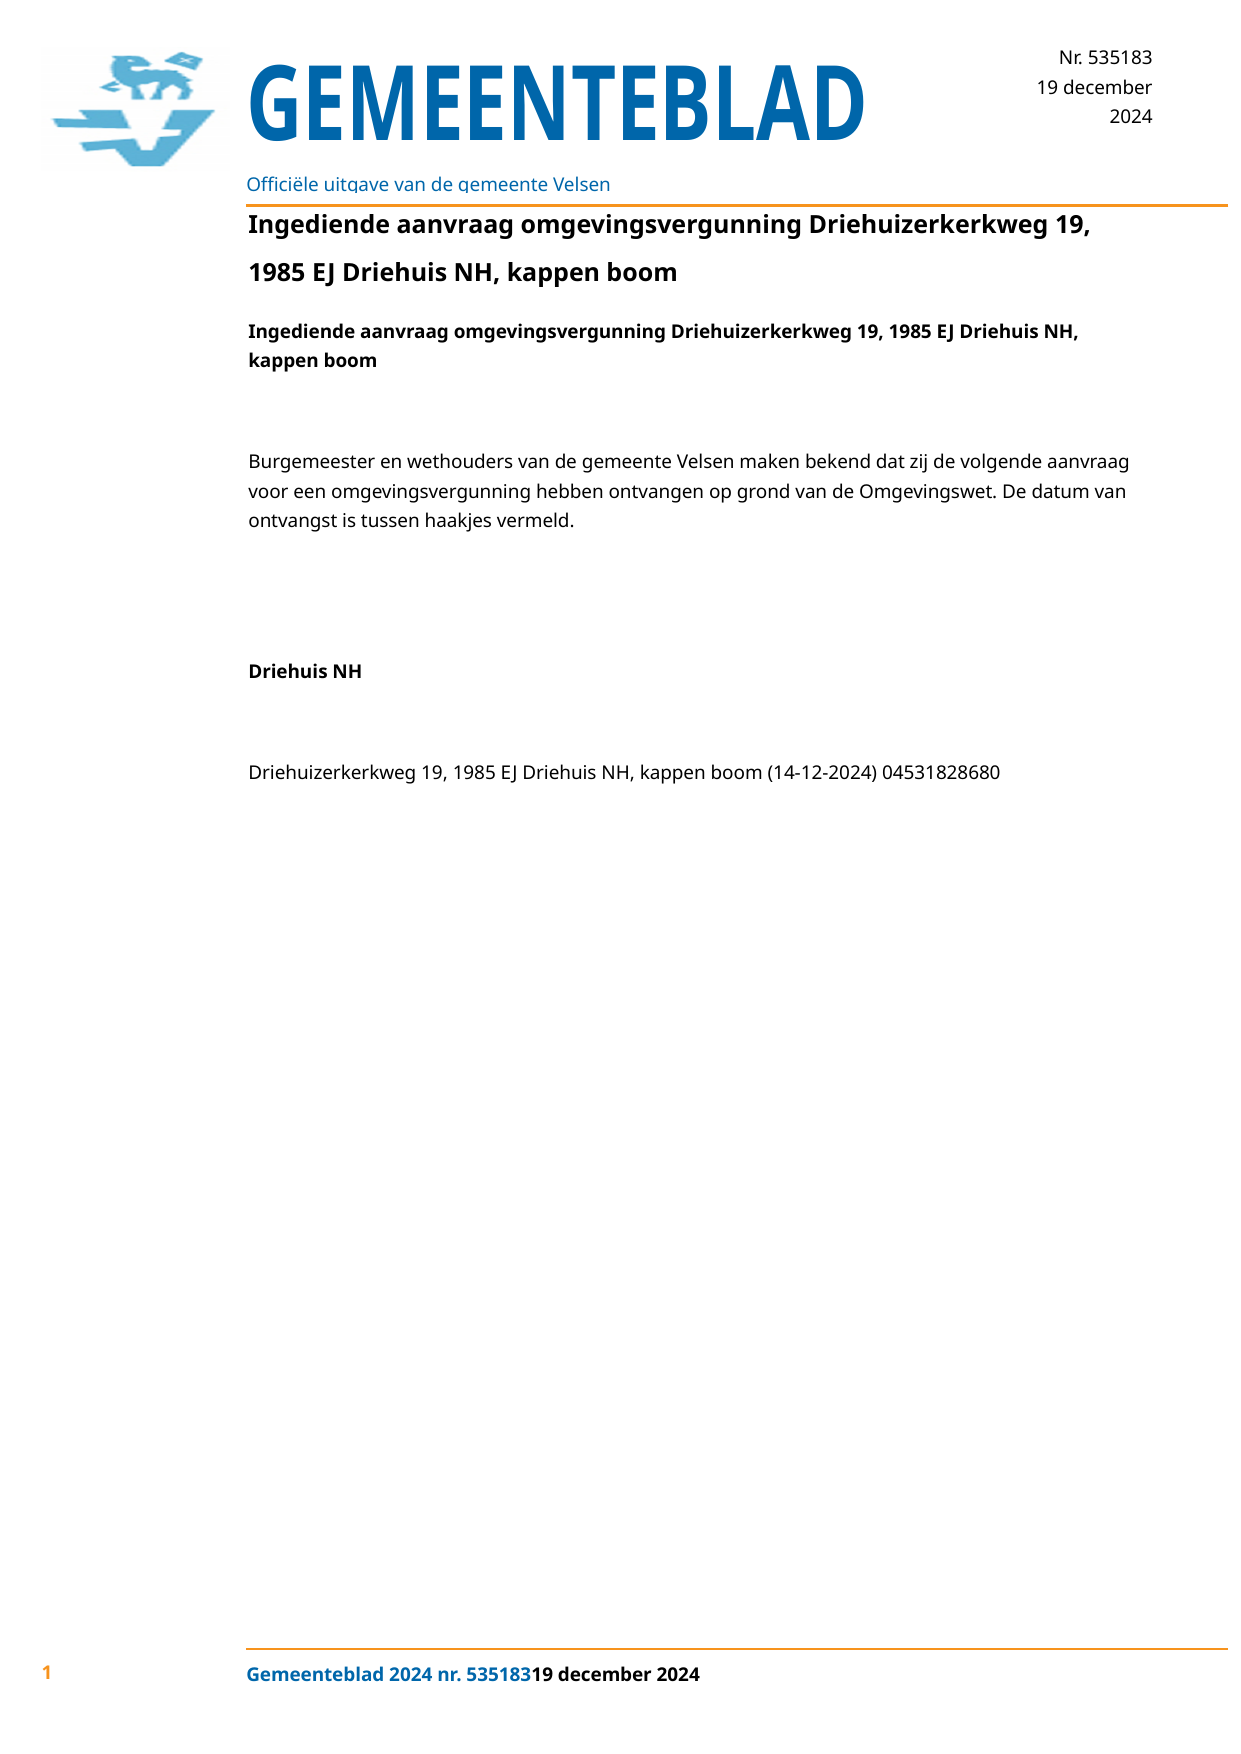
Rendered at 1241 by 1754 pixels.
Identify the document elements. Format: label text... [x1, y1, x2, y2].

text Ingediende aanvraag omgevingsvergunning Driehuizerkerkweg 19, 1985 EJ Driehuis NH, kappen boom [248, 207, 1152, 288]
picture [41, 47, 231, 172]
text Ingediende aanvraag omgevingsvergunning Driehuizerkerkweg 19, 1985 EJ Driehuis NH, kappen boom [248, 318, 1152, 373]
text Driehuizerkerkweg 19, 1985 EJ Driehuis NH, kappen boom (14-12-2024) 04531828680 [248, 759, 1152, 785]
text Driehuis NH [248, 659, 1152, 684]
text Burgemeester en wethouders van de gemeente Velsen maken bekend dat zij de volgende aanvraag voor een omgevingsvergunning hebben ontvangen op grond van de Omgevingswet. De datum van ontvangst is tussen haakjes vermeld. [248, 448, 1152, 533]
